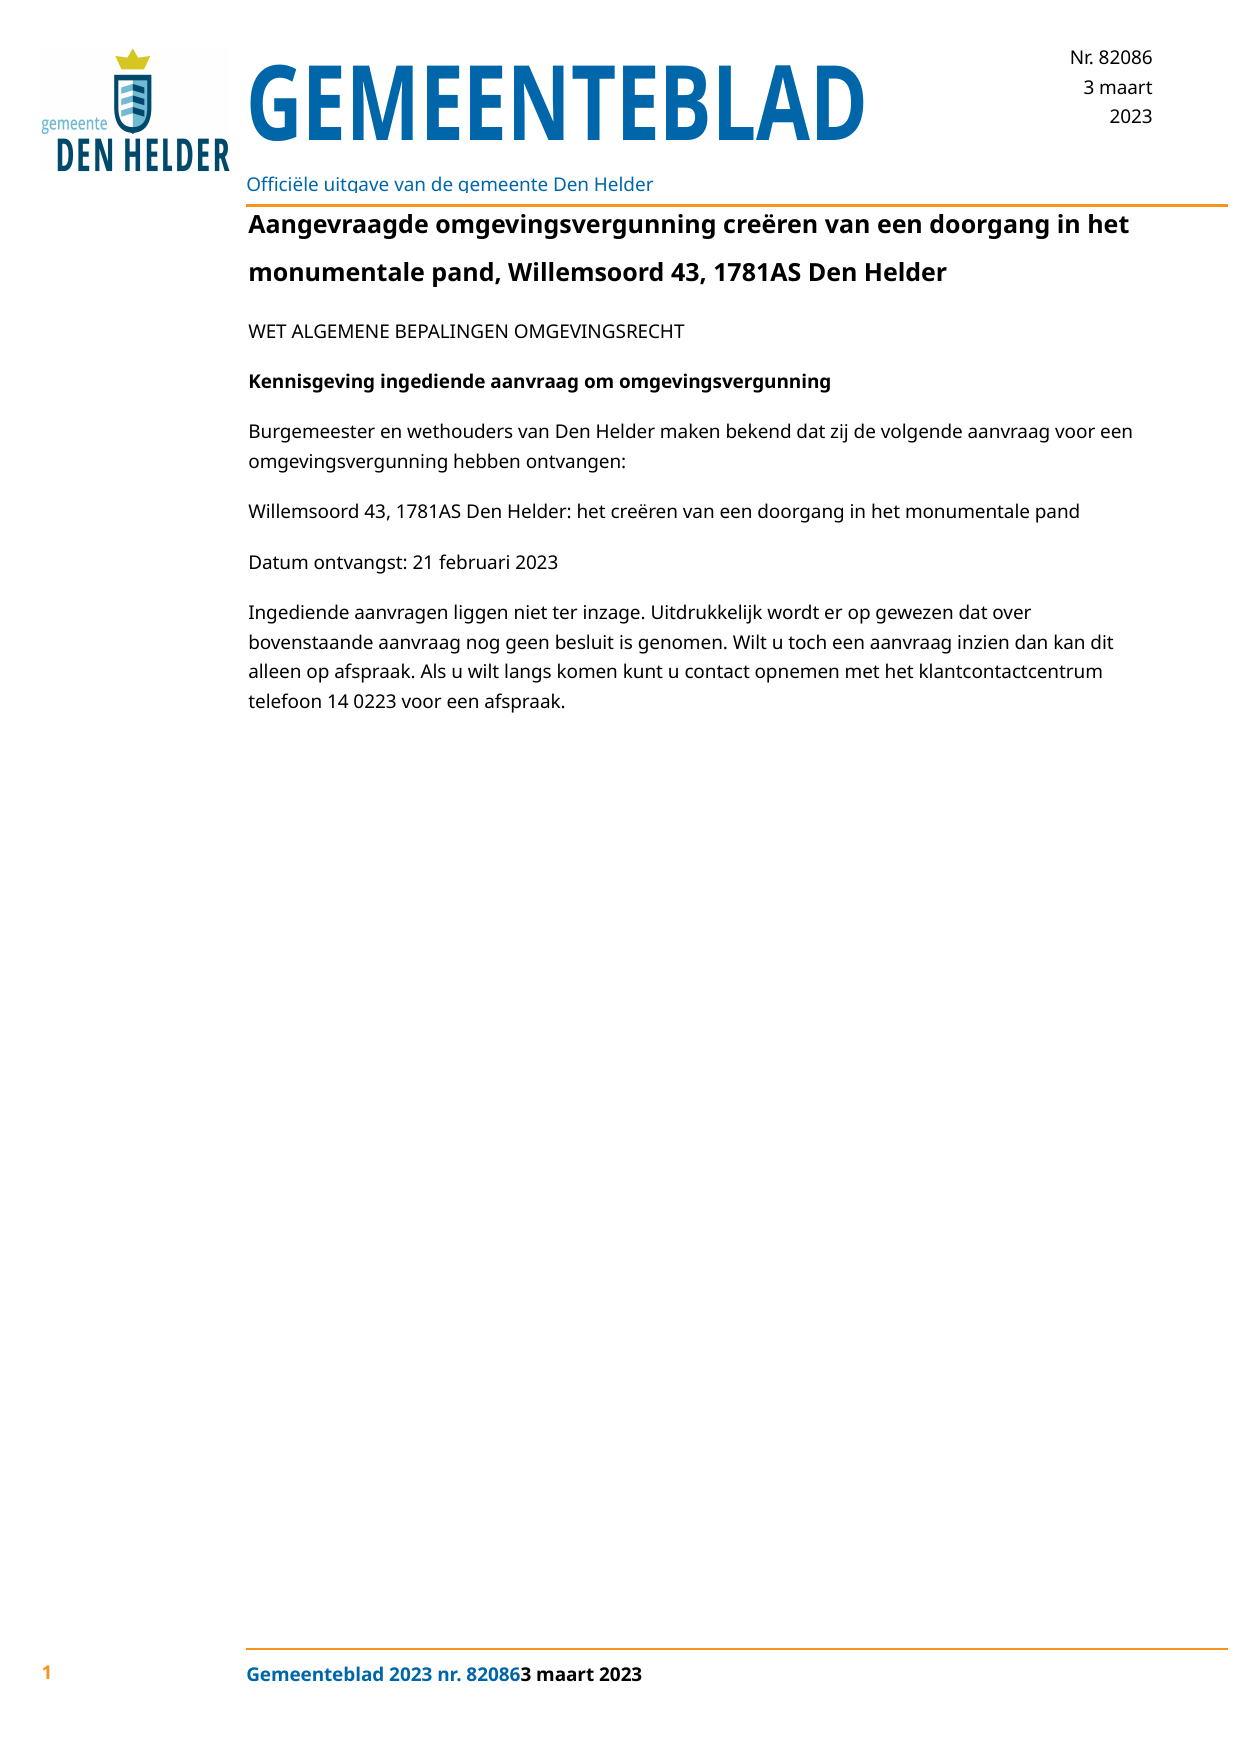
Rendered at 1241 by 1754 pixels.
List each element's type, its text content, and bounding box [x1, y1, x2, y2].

picture [63, 144, 68, 165]
text WET ALGEMENE BEPALINGEN OMGEVINGSRECHT [248, 318, 1152, 344]
picture [41, 47, 231, 172]
text Ingediende aanvragen liggen niet ter inzage. Uitdrukkelijk wordt er op gewezen dat over bovenstaande aanvraag nog geen besluit is genomen. Wilt u toch een aanvraag inzien dan kan dit alleen op afspraak. Als u wilt langs komen kunt u contact opnemen met het klantcontactcentrum telefoon 14 0223 voor een afspraak. [248, 599, 1152, 714]
text Burgemeester en wethouders van Den Helder maken bekend dat zij de volgende aanvraag voor een omgevingsvergunning hebben ontvangen: [248, 419, 1152, 474]
text Willemsoord 43, 1781AS Den Helder: het creëren van een doorgang in het monumentale pand [248, 499, 1152, 524]
picture [182, 144, 187, 165]
picture [220, 160, 224, 172]
picture [100, 154, 106, 172]
text Kennisgeving ingediende aanvraag om omgevingsvergunning [248, 368, 1152, 394]
picture [130, 157, 135, 172]
text Datum ontvangst: 21 februari 2023 [248, 549, 1152, 575]
text Aangevraagde omgevingsvergunning creëren van een doorgang in het monumentale pand, Willemsoord 43, 1781AS Den Helder [248, 207, 1152, 288]
